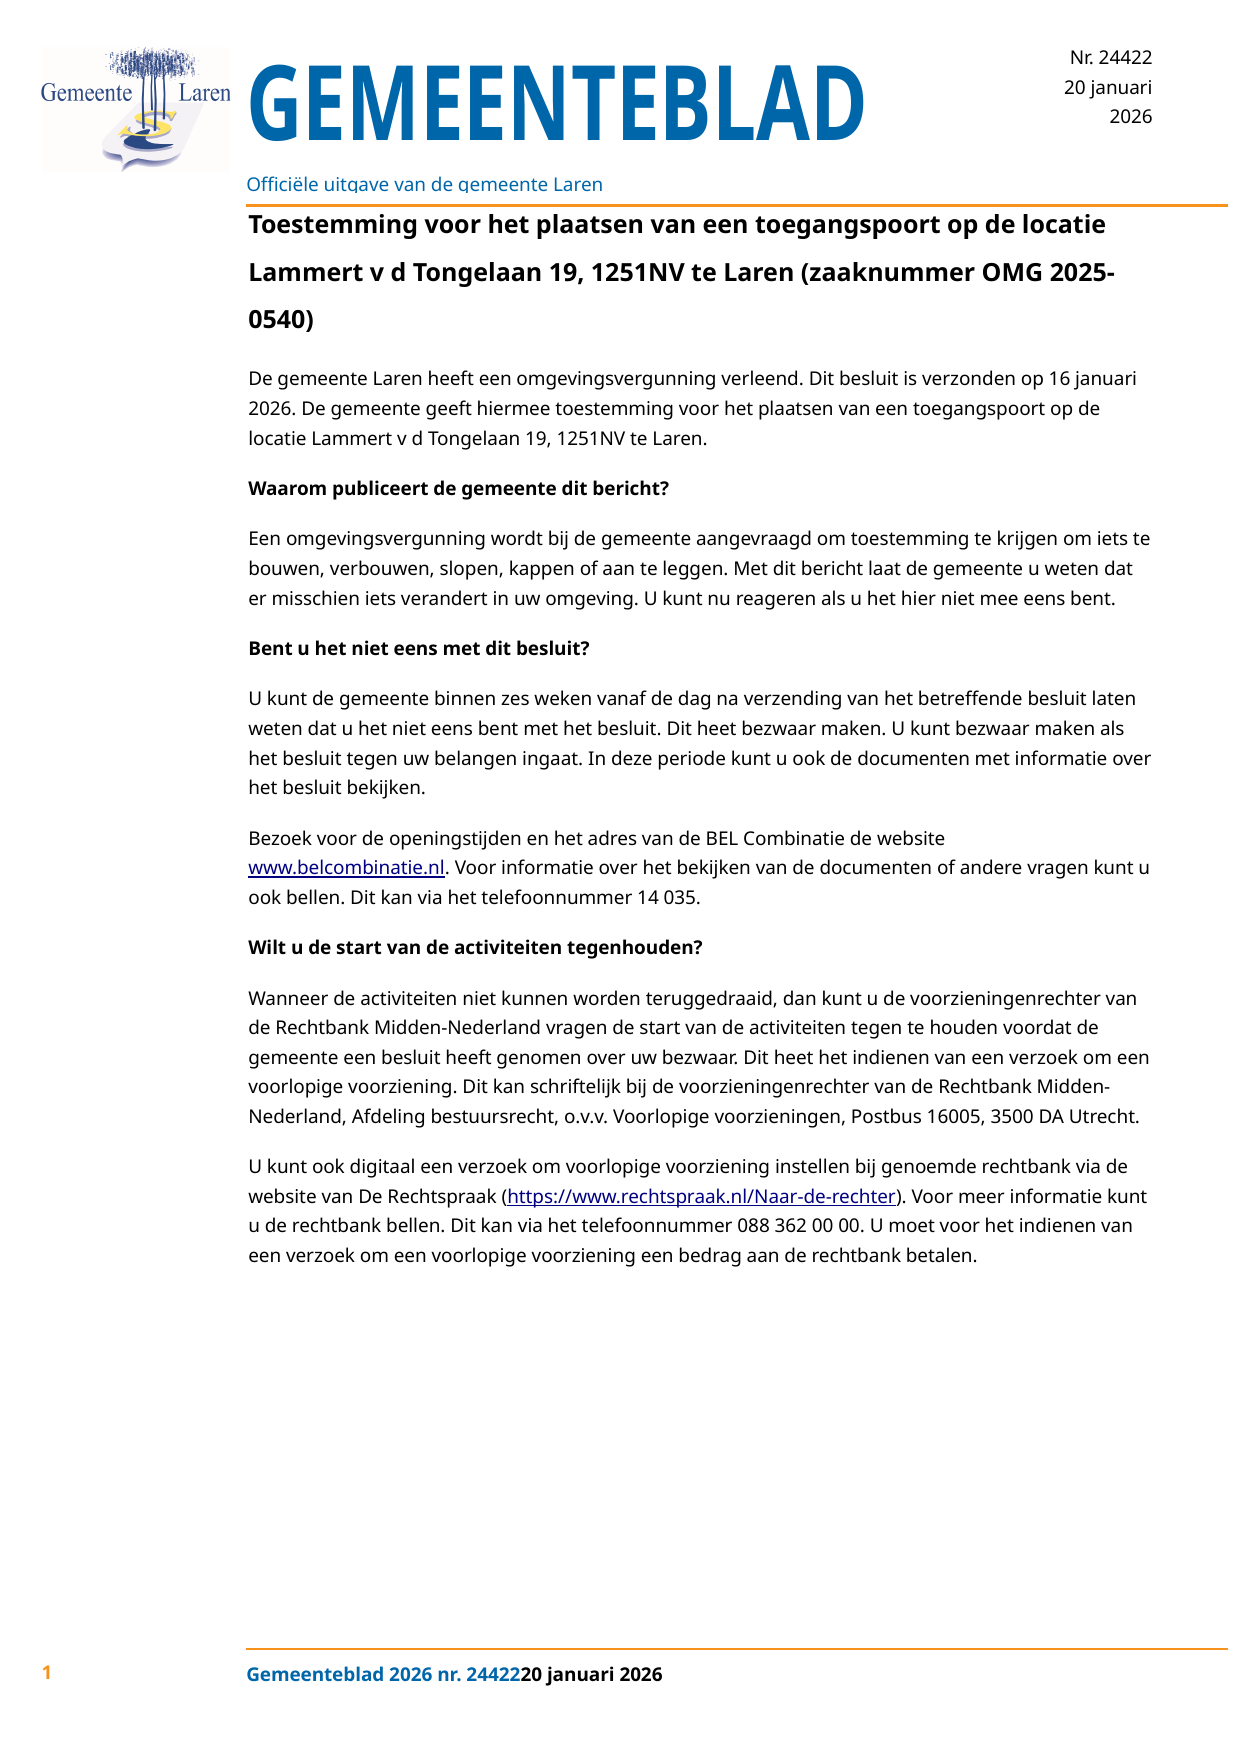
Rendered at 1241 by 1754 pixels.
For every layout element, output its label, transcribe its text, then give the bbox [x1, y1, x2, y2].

text Een omgevingsvergunning wordt bij de gemeente aangevraagd om toestemming te krijgen om iets te bouwen, verbouwen, slopen, kappen of aan te leggen. Met dit bericht laat de gemeente u weten dat er misschien iets verandert in uw omgeving. U kunt nu reageren als u het hier niet mee eens bent. [248, 526, 1152, 610]
text Toestemming voor het plaatsen van een toegangspoort op de locatie Lammert v d Tongelaan 19, 1251NV te Laren (zaaknummer OMG 2025-0540) [248, 207, 1152, 336]
text Bezoek voor de openingstijden en het adres van de BEL Combinatie de website www.belcombinatie.nl. Voor informatie over het bekijken van de documenten of andere vragen kunt u ook bellen. Dit kan via het telefoonnummer 14 035. [248, 825, 1152, 909]
text Bent u het niet eens met dit besluit? [248, 635, 1152, 661]
text Wanneer de activiteiten niet kunnen worden teruggedraaid, dan kunt u de voorzieningenrechter van de Rechtbank Midden-Nederland vragen de start van de activiteiten tegen te houden voordat de gemeente een besluit heeft genomen over uw bezwaar. Dit heet het indienen van een verzoek om een voorlopige voorziening. Dit kan schriftelijk bij de voorzieningenrechter van de Rechtbank Midden-Nederland, Afdeling bestuursrecht, o.v.v. Voorlopige voorzieningen, Postbus 16005, 3500 DA Utrecht. [248, 985, 1152, 1129]
text U kunt de gemeente binnen zes weken vanaf de dag na verzending van het betreffende besluit laten weten dat u het niet eens bent met het besluit. Dit heet bezwaar maken. U kunt bezwaar maken als het besluit tegen uw belangen ingaat. In deze periode kunt u ook de documenten met informatie over het besluit bekijken. [248, 686, 1152, 800]
text Wilt u de start van de activiteiten tegenhouden? [248, 934, 1152, 960]
text Waarom publiceert de gemeente dit bericht? [248, 475, 1152, 501]
picture [41, 47, 231, 172]
text U kunt ook digitaal een verzoek om voorlopige voorziening instellen bij genoemde rechtbank via de website van De Rechtspraak (https://www.rechtspraak.nl/Naar-de-rechter). Voor meer informatie kunt u de rechtbank bellen. Dit kan via het telefoonnummer 088 362 00 00. U moet voor het indienen van een verzoek om een voorlopige voorziening een bedrag aan de rechtbank betalen. [248, 1153, 1152, 1268]
text De gemeente Laren heeft een omgevingsvergunning verleend. Dit besluit is verzonden op 16 januari 2026. De gemeente geeft hiermee toestemming voor het plaatsen van een toegangspoort op de locatie Lammert v d Tongelaan 19, 1251NV te Laren. [248, 366, 1152, 450]
